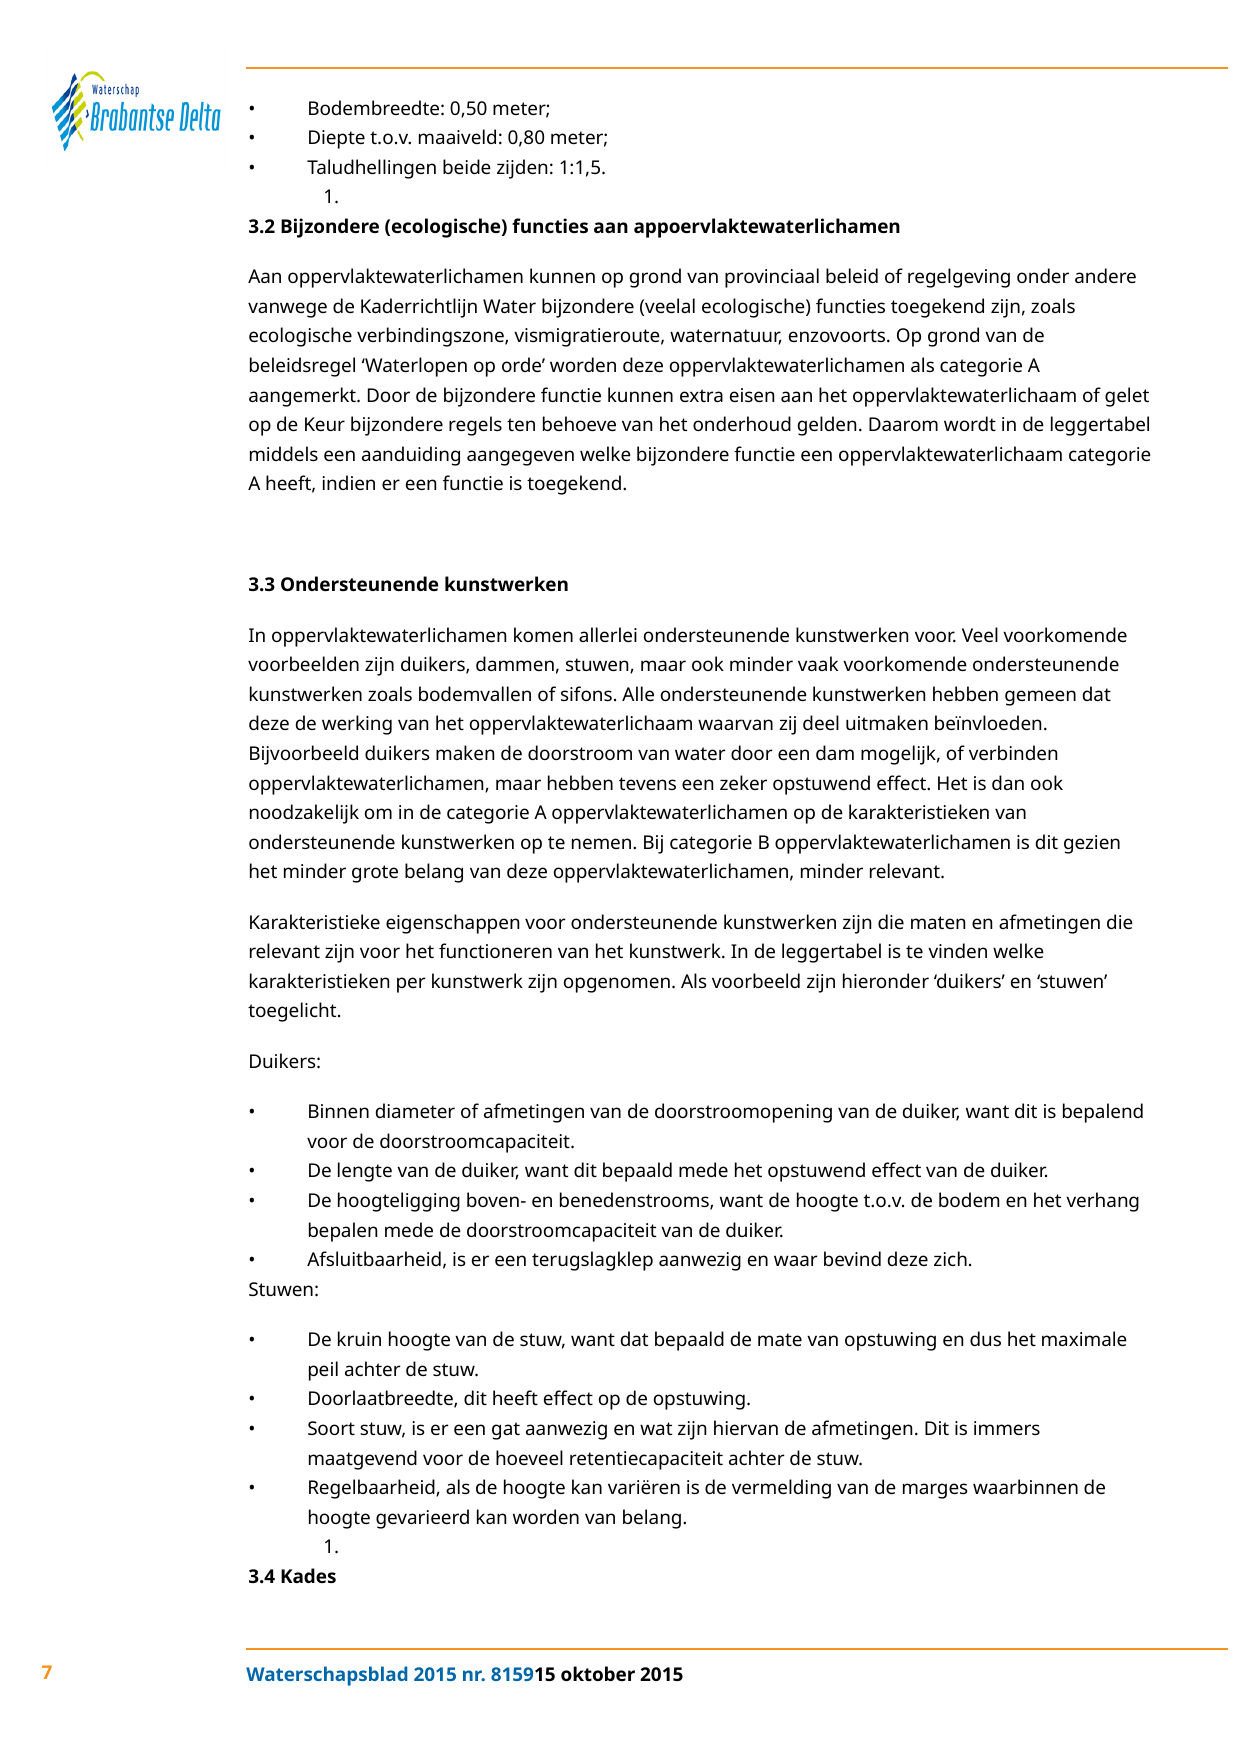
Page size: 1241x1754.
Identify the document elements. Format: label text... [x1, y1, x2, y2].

list Taludhellingen beide zijden: 1:1,5. [248, 154, 1152, 180]
list Regelbaarheid, als de hoogte kan variëren is de vermelding van de marges waarbinnen de hoogte gevarieerd kan worden van belang. [248, 1474, 1152, 1530]
text 3.3 Ondersteunende kunstwerken [248, 571, 1152, 597]
text Aan oppervlaktewaterlichamen kunnen op grond van provinciaal beleid of regelgeving onder andere vanwege de Kaderrichtlijn Water bijzondere (veelal ecologische) functies toegekend zijn, zoals ecologische verbindingszone, vismigratieroute, waternatuur, enzovoorts. Op grond van de beleidsregel ‘Waterlopen op orde’ worden deze oppervlaktewaterlichamen als categorie A aangemerkt. Door de bijzondere functie kunnen extra eisen aan het oppervlaktewaterlichaam of gelet op de Keur bijzondere regels ten behoeve van het onderhoud gelden. Daarom wordt in de leggertabel middels een aanduiding aangegeven welke bijzondere functie een oppervlaktewaterlichaam categorie A heeft, indien er een functie is toegekend. [248, 263, 1152, 496]
text Duikers: [248, 1048, 1152, 1074]
picture [41, 47, 231, 172]
list Afsluitbaarheid, is er een terugslagklep aanwezig en waar bevind deze zich. [248, 1246, 1152, 1272]
text 3.2 Bijzondere (ecologische) functies aan appoervlaktewaterlichamen [248, 213, 1152, 239]
list Diepte t.o.v. maaiveld: 0,80 meter; [248, 124, 1152, 150]
list De kruin hoogte van de stuw, want dat bepaald de mate van opstuwing en dus het maximale peil achter de stuw. [248, 1326, 1152, 1382]
text In oppervlaktewaterlichamen komen allerlei ondersteunende kunstwerken voor. Veel voorkomende voorbeelden zijn duikers, dammen, stuwen, maar ook minder vaak voorkomende ondersteunende kunstwerken zoals bodemvallen of sifons. Alle ondersteunende kunstwerken hebben gemeen dat deze de werking van het oppervlaktewaterlichaam waarvan zij deel uitmaken beïnvloeden. Bijvoorbeeld duikers maken de doorstroom van water door een dam mogelijk, of verbinden oppervlaktewaterlichamen, maar hebben tevens een zeker opstuwend effect. Het is dan ook noodzakelijk om in de categorie A oppervlaktewaterlichamen op de karakteristieken van ondersteunende kunstwerken op te nemen. Bij categorie B oppervlaktewaterlichamen is dit gezien het minder grote belang van deze oppervlaktewaterlichamen, minder relevant. [248, 622, 1152, 884]
text 3.4 Kades [248, 1563, 1152, 1589]
list Doorlaatbreedte, dit heeft effect op de opstuwing. [248, 1386, 1152, 1411]
list Binnen diameter of afmetingen van de doorstroomopening van de duiker, want dit is bepalend voor de doorstroomcapaciteit. [248, 1098, 1152, 1154]
text Karakteristieke eigenschappen voor ondersteunende kunstwerken zijn die maten en afmetingen die relevant zijn voor het functioneren van het kunstwerk. In de leggertabel is te vinden welke karakteristieken per kunstwerk zijn opgenomen. Als voorbeeld zijn hieronder ‘duikers’ en ‘stuwen’ toegelicht. [248, 909, 1152, 1023]
text Stuwen: [248, 1276, 1152, 1302]
list De hoogteligging boven- en benedenstrooms, want de hoogte t.o.v. de bodem en het verhang bepalen mede de doorstroomcapaciteit van de duiker. [248, 1187, 1152, 1243]
list Bodembreedte: 0,50 meter; [248, 95, 1152, 121]
list De lengte van de duiker, want dit bepaald mede het opstuwend effect van de duiker. [248, 1158, 1152, 1183]
list Soort stuw, is er een gat aanwezig en wat zijn hiervan de afmetingen. Dit is immers maatgevend voor de hoeveel retentiecapaciteit achter de stuw. [248, 1415, 1152, 1471]
